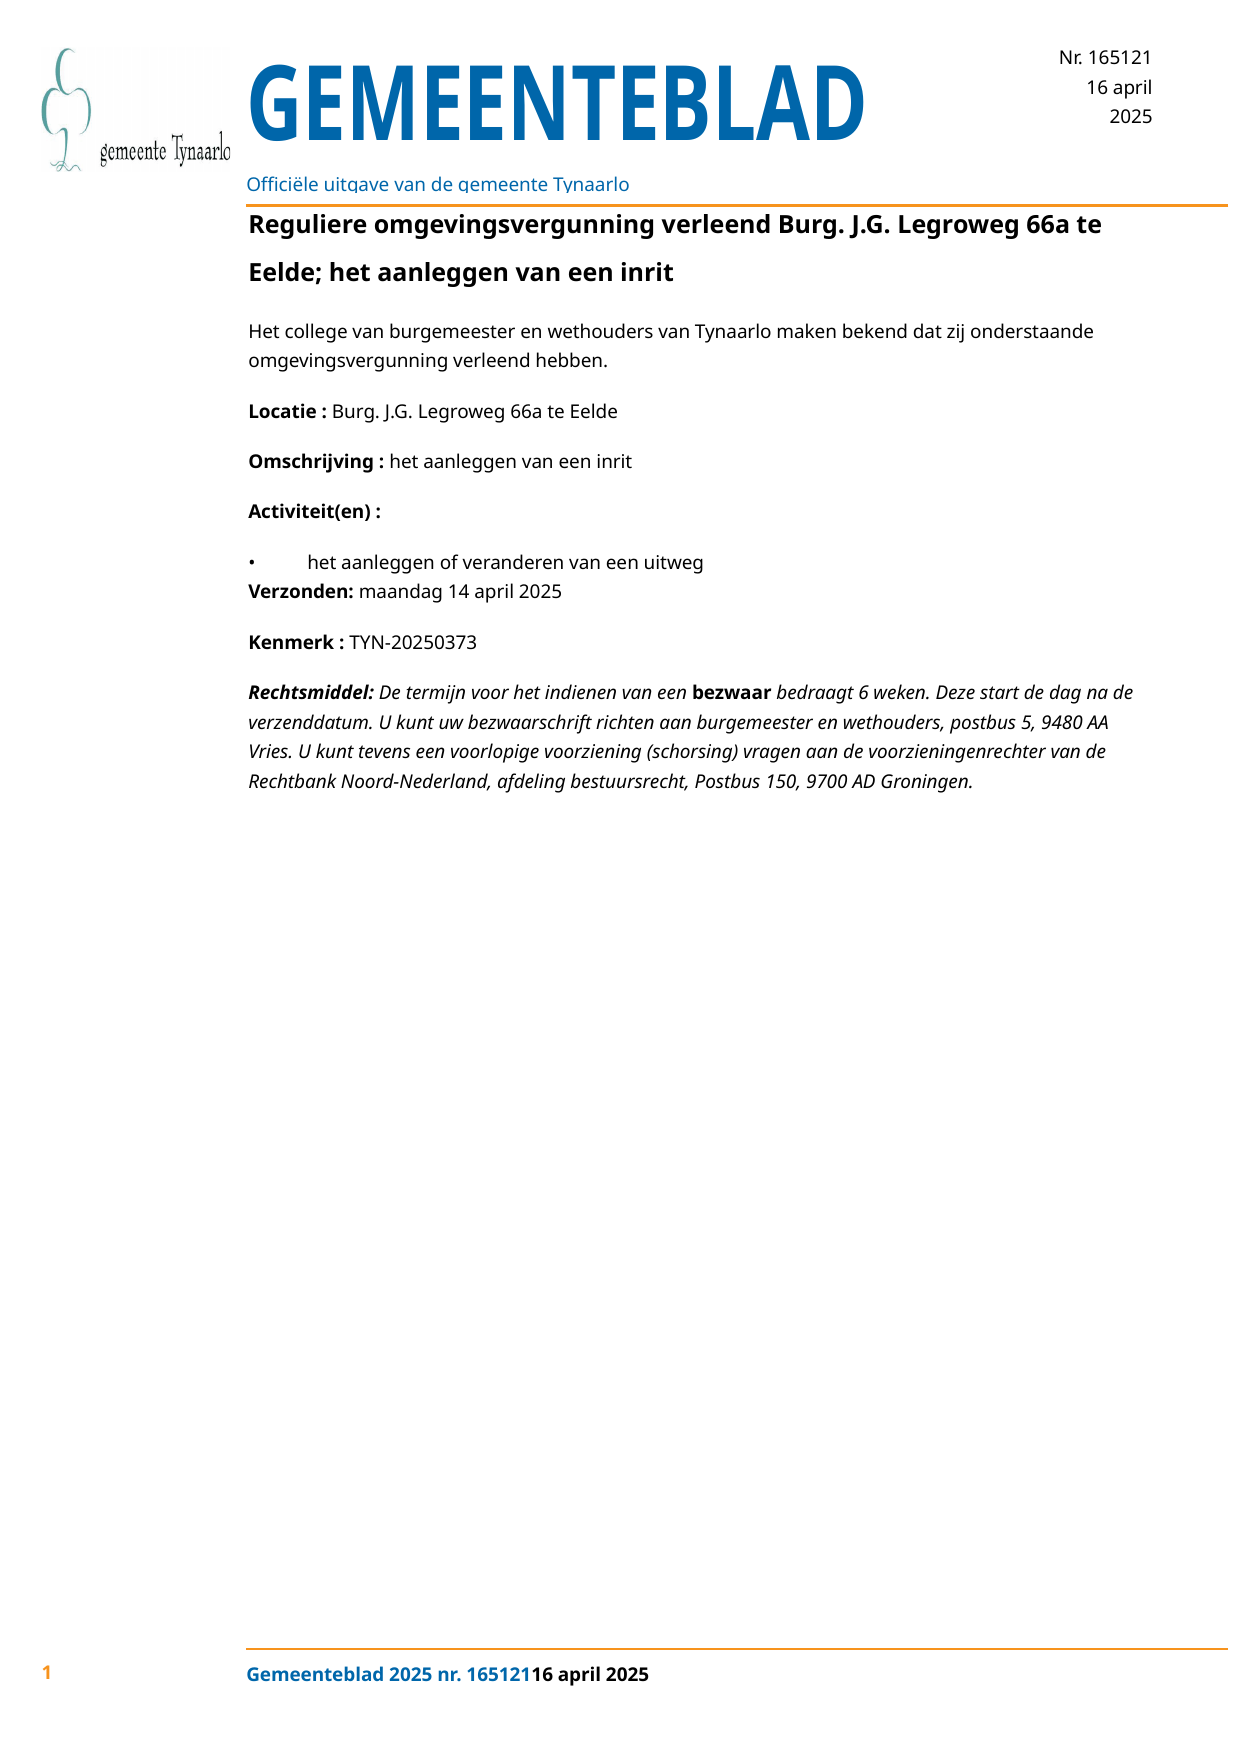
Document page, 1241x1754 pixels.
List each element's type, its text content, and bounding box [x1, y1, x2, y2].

text Kenmerk : TYN-20250373 [248, 629, 1152, 655]
text Rechtsmiddel: De termijn voor het indienen van een bezwaar bedraagt 6 weken. Deze start de dag na de verzenddatum. U kunt uw bezwaarschrift richten aan burgemeester en wethouders, postbus 5, 9480 AA Vries. U kunt tevens een voorlopige voorziening (schorsing) vragen aan de voorzieningenrechter van de Rechtbank Noord-Nederland, afdeling bestuursrecht, Postbus 150, 9700 AD Groningen. [248, 679, 1152, 794]
text Activiteit(en) : [248, 499, 1152, 524]
text Locatie : Burg. J.G. Legroweg 66a te Eelde [248, 398, 1152, 424]
picture [41, 47, 231, 172]
text Reguliere omgevingsvergunning verleend Burg. J.G. Legroweg 66a te Eelde; het aanleggen van een inrit [248, 207, 1152, 288]
text Omschrijving : het aanleggen van een inrit [248, 448, 1152, 474]
text Het college van burgemeester en wethouders van Tynaarlo maken bekend dat zij onderstaande omgevingsvergunning verleend hebben. [248, 318, 1152, 373]
list het aanleggen of veranderen van een uitweg [248, 549, 1152, 575]
text Verzonden: maandag 14 april 2025 [248, 579, 1152, 604]
